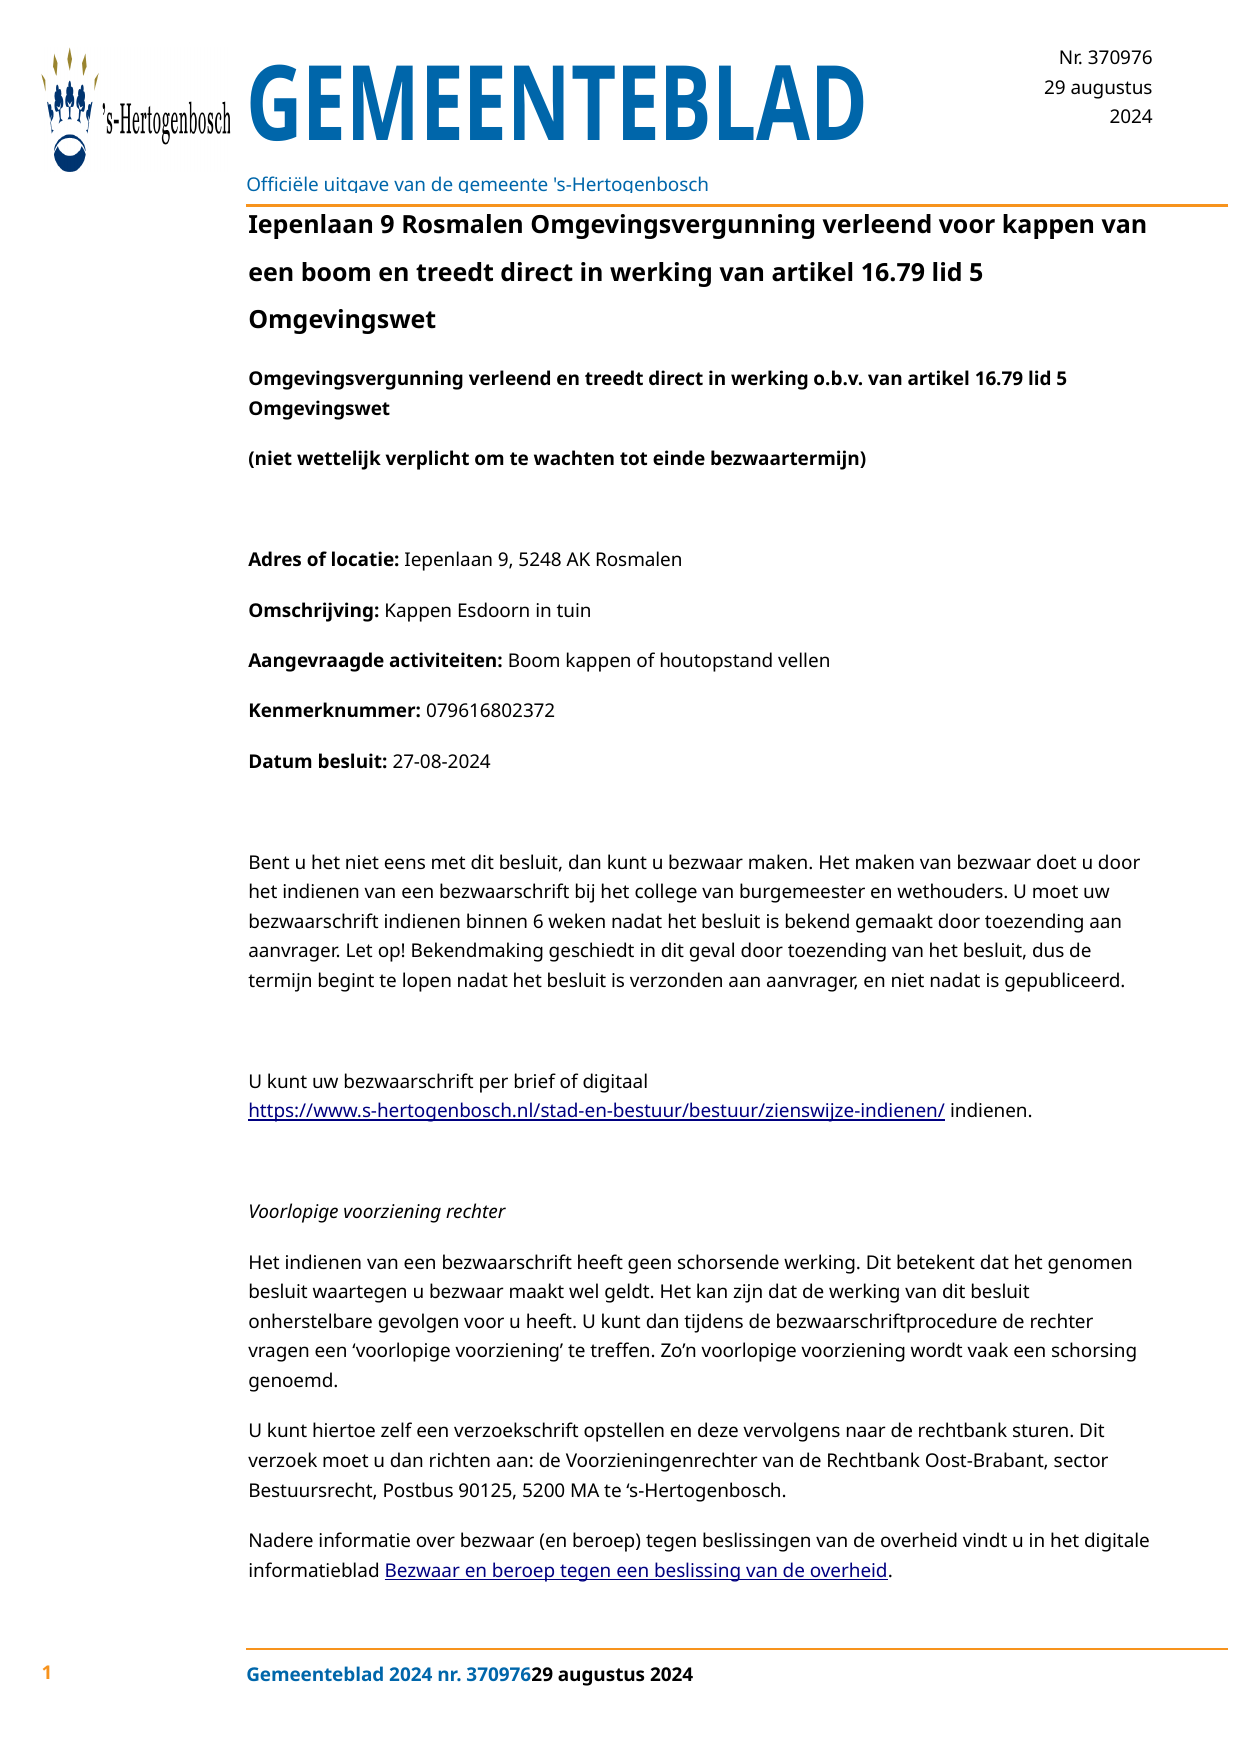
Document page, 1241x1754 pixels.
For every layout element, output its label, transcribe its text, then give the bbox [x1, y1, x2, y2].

text Iepenlaan 9 Rosmalen Omgevingsvergunning verleend voor kappen van een boom en treedt direct in werking van artikel 16.79 lid 5 Omgevingswet [248, 207, 1152, 336]
text Nadere informatie over bezwaar (en beroep) tegen beslissingen van de overheid vindt u in het digitale informatieblad Bezwaar en beroep tegen een beslissing van de overheid. [248, 1527, 1152, 1582]
text Adres of locatie: Iepenlaan 9, 5248 AK Rosmalen [248, 546, 1152, 572]
text Omgevingsvergunning verleend en treedt direct in werking o.b.v. van artikel 16.79 lid 5 Omgevingswet [248, 366, 1152, 421]
text Omschrijving: Kappen Esdoorn in tuin [248, 597, 1152, 622]
text Voorlopige voorziening rechter [248, 1198, 1152, 1224]
text Bent u het niet eens met dit besluit, dan kunt u bezwaar maken. Het maken van bezwaar doet u door het indienen van een bezwaarschrift bij het college van burgemeester en wethouders. U moet uw bezwaarschrift indienen binnen 6 weken nadat het besluit is bekend gemaakt door toezending aan aanvrager. Let op! Bekendmaking geschiedt in dit geval door toezending van het besluit, dus de termijn begint te lopen nadat het besluit is verzonden aan aanvrager, en niet nadat is gepubliceerd. [248, 849, 1152, 993]
text (niet wettelijk verplicht om te wachten tot einde bezwaartermijn) [248, 446, 1152, 471]
picture [41, 47, 231, 172]
text Kenmerknummer: 079616802372 [248, 698, 1152, 723]
text Aangevraagde activiteiten: Boom kappen of houtopstand vellen [248, 647, 1152, 673]
text Datum besluit: 27-08-2024 [248, 748, 1152, 774]
text U kunt uw bezwaarschrift per brief of digitaal https://www.s-hertogenbosch.nl/stad-en-bestuur/bestuur/zienswijze-indienen/ indienen. [248, 1068, 1152, 1123]
text U kunt hiertoe zelf een verzoekschrift opstellen en deze vervolgens naar de rechtbank sturen. Dit verzoek moet u dan richten aan: de Voorzieningenrechter van de Rechtbank Oost-Brabant, sector Bestuursrecht, Postbus 90125, 5200 MA te ‘s-Hertogenbosch. [248, 1418, 1152, 1502]
text Het indienen van een bezwaarschrift heeft geen schorsende werking. Dit betekent dat het genomen besluit waartegen u bezwaar maakt wel geldt. Het kan zijn dat de werking van dit besluit onherstelbare gevolgen voor u heeft. U kunt dan tijdens de bezwaarschriftprocedure de rechter vragen een ‘voorlopige voorziening’ te treffen. Zo’n voorlopige voorziening wordt vaak een schorsing genoemd. [248, 1249, 1152, 1393]
